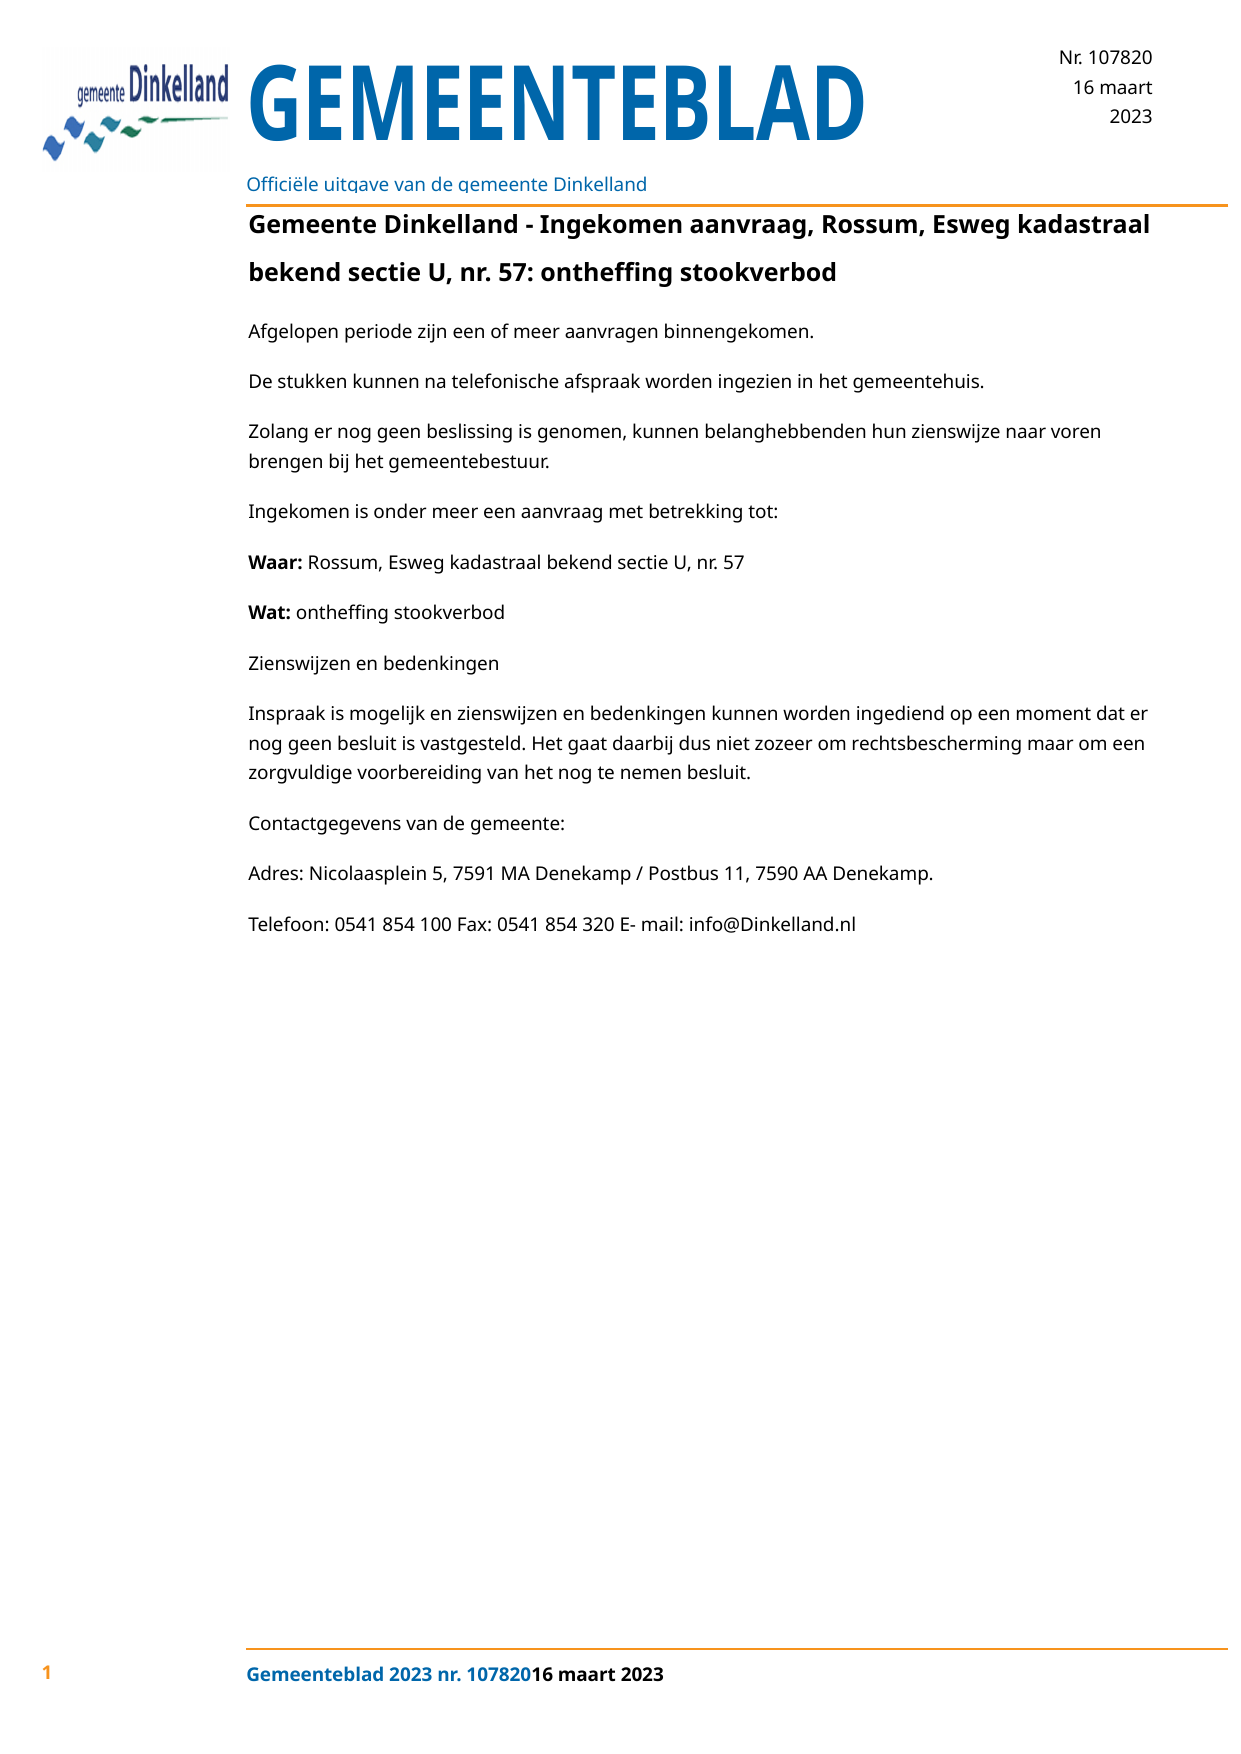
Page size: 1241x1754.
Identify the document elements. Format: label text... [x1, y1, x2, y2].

text Gemeente Dinkelland - Ingekomen aanvraag, Rossum, Esweg kadastraal bekend sectie U, nr. 57: ontheffing stookverbod [248, 207, 1152, 288]
text Contactgegevens van de gemeente: [248, 810, 1152, 836]
text De stukken kunnen na telefonische afspraak worden ingezien in het gemeentehuis. [248, 368, 1152, 394]
text Adres: Nicolaasplein 5, 7591 MA Denekamp / Postbus 11, 7590 AA Denekamp. [248, 860, 1152, 886]
text Inspraak is mogelijk en zienswijzen en bedenkingen kunnen worden ingediend op een moment dat er nog geen besluit is vastgesteld. Het gaat daarbij dus niet zozeer om rechtsbescherming maar om een zorgvuldige voorbereiding van het nog te nemen besluit. [248, 700, 1152, 785]
text Afgelopen periode zijn een of meer aanvragen binnengekomen. [248, 318, 1152, 344]
text Zienswijzen en bedenkingen [248, 650, 1152, 676]
picture [41, 47, 231, 172]
text Ingekomen is onder meer een aanvraag met betrekking tot: [248, 499, 1152, 524]
text Wat: ontheffing stookverbod [248, 599, 1152, 625]
text Waar: Rossum, Esweg kadastraal bekend sectie U, nr. 57 [248, 549, 1152, 575]
text Telefoon: 0541 854 100 Fax: 0541 854 320 E- mail: info@Dinkelland.nl [248, 911, 1152, 937]
text Zolang er nog geen beslissing is genomen, kunnen belanghebbenden hun zienswijze naar voren brengen bij het gemeentebestuur. [248, 419, 1152, 474]
